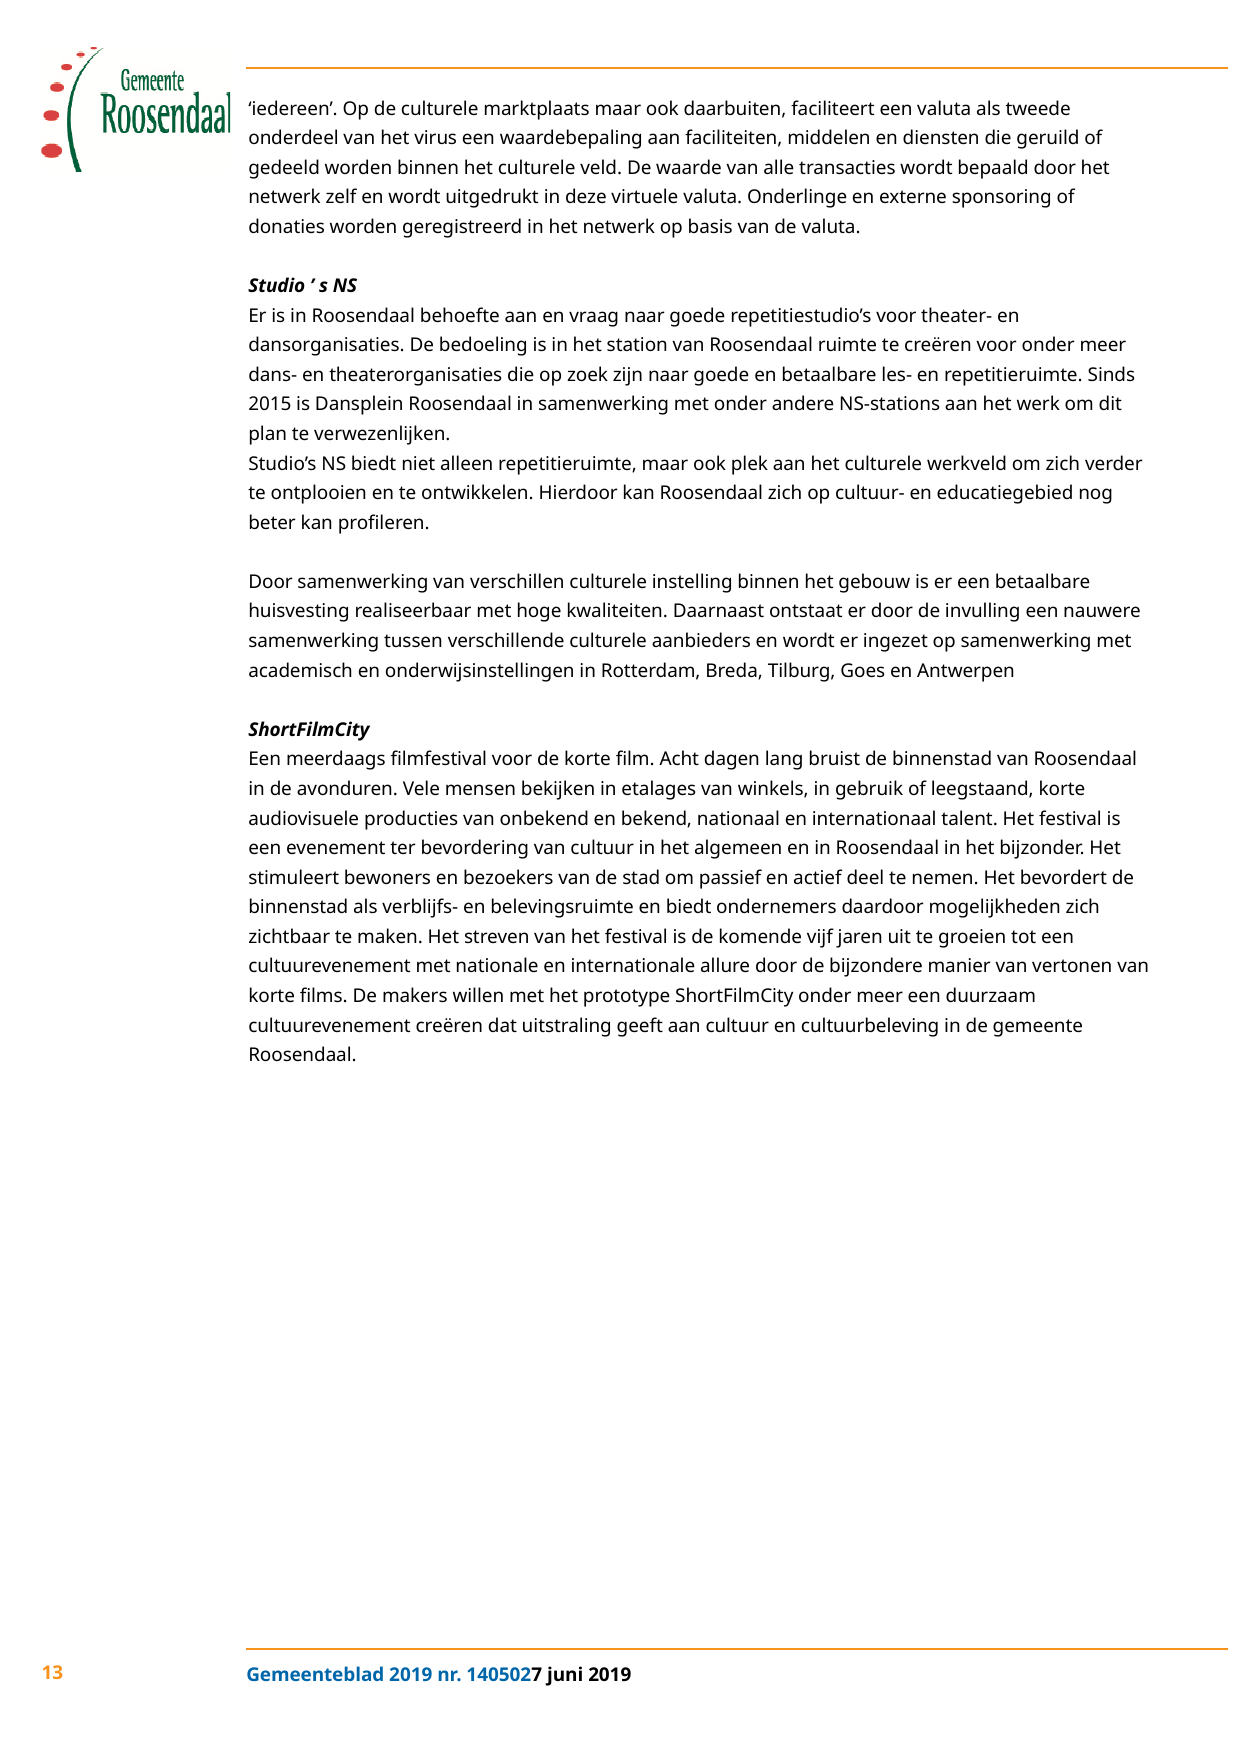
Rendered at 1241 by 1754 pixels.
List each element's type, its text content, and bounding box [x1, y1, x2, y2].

text Een meerdaags filmfestival voor de korte film. Acht dagen lang bruist de binnenstad van Roosendaal in de avonduren. Vele mensen bekijken in etalages van winkels, in gebruik of leegstaand, korte audiovisuele producties van onbekend en bekend, nationaal en internationaal talent. Het festival is een evenement ter bevordering van cultuur in het algemeen en in Roosendaal in het bijzonder. Het stimuleert bewoners en bezoekers van de stad om passief en actief deel te nemen. Het bevordert de binnenstad als verblijfs- en belevingsruimte en biedt ondernemers daardoor mogelijkheden zich zichtbaar te maken. Het streven van het festival is de komende vijf jaren uit te groeien tot een cultuurevenement met nationale en internationale allure door de bijzondere manier van vertonen van korte films. De makers willen met het prototype ShortFilmCity onder meer een duurzaam cultuurevenement creëren dat uitstraling geeft aan cultuur en cultuurbeleving in de gemeente Roosendaal. [248, 746, 1152, 1067]
text ShortFilmCity [248, 716, 1152, 742]
text Studio’s NS biedt niet alleen repetitieruimte, maar ook plek aan het culturele werkveld om zich verder te ontplooien en te ontwikkelen. Hierdoor kan Roosendaal zich op cultuur- en educatiegebied nog beter kan profileren. [248, 450, 1152, 535]
picture [41, 47, 231, 172]
text ‘iedereen’. Op de culturele marktplaats maar ook daarbuiten, faciliteert een valuta als tweede onderdeel van het virus een waardebepaling aan faciliteiten, middelen en diensten die geruild of gedeeld worden binnen het culturele veld. De waarde van alle transacties wordt bepaald door het netwerk zelf en wordt uitgedrukt in deze virtuele valuta. Onderlinge en externe sponsoring of donaties worden geregistreerd in het netwerk op basis van de valuta. [248, 95, 1152, 239]
text Er is in Roosendaal behoefte aan en vraag naar goede repetitiestudio’s voor theater- en dansorganisaties. De bedoeling is in het station van Roosendaal ruimte te creëren voor onder meer dans- en theaterorganisaties die op zoek zijn naar goede en betaalbare les- en repetitieruimte. Sinds 2015 is Dansplein Roosendaal in samenwerking met onder andere NS-stations aan het werk om dit plan te verwezenlijken. [248, 302, 1152, 446]
text Studio ’ s NS [248, 272, 1152, 298]
text Door samenwerking van verschillen culturele instelling binnen het gebouw is er een betaalbare huisvesting realiseerbaar met hoge kwaliteiten. Daarnaast ontstaat er door de invulling een nauwere samenwerking tussen verschillende culturele aanbieders en wordt er ingezet op samenwerking met academisch en onderwijsinstellingen in Rotterdam, Breda, Tilburg, Goes en Antwerpen [248, 568, 1152, 683]
